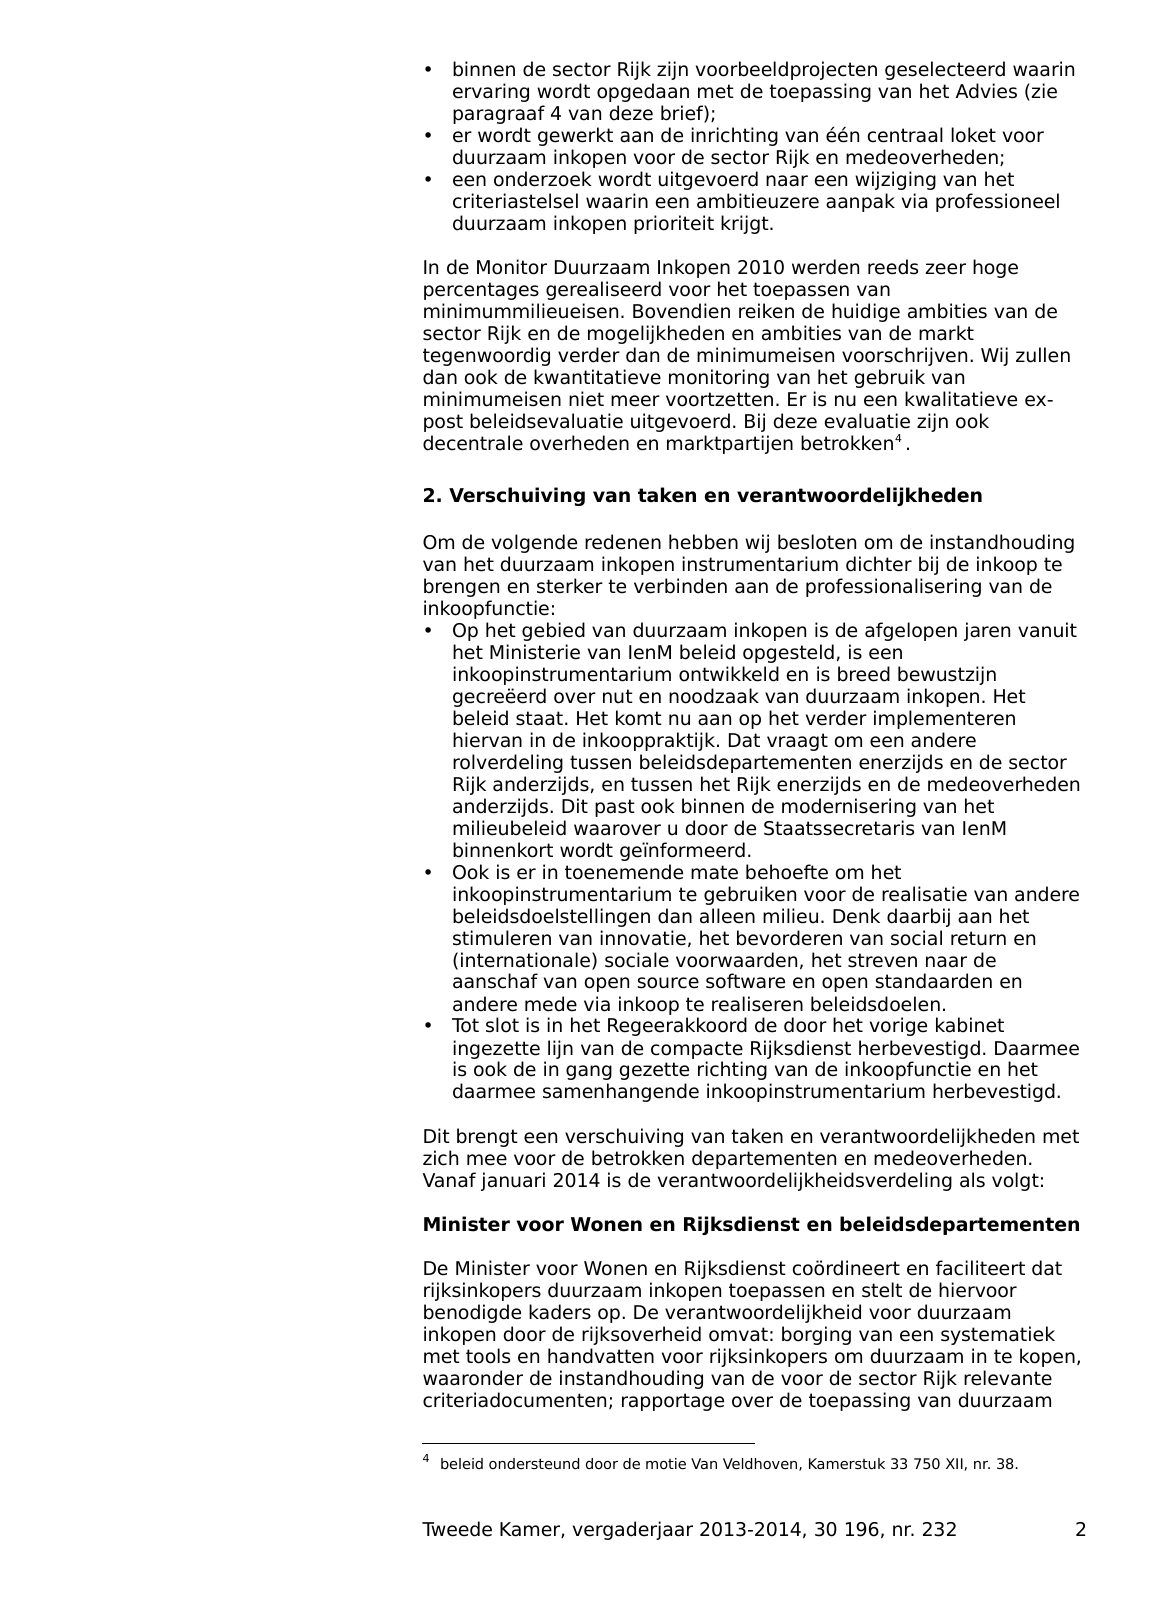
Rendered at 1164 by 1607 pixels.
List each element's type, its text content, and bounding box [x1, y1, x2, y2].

text In de Monitor Duurzaam Inkopen 2010 werden reeds zeer hoge percentages gerealiseerd voor het toepassen van minimummilieueisen. Bovendien reiken de huidige ambities van de sector Rijk en de mogelijkheden en ambities van de markt tegenwoordig verder dan de minimumeisen voorschrijven. Wij zullen dan ook de kwantitatieve monitoring van het gebruik van minimumeisen niet meer voortzetten. Er is nu een kwalitatieve ex-post beleidsevaluatie uitgevoerd. Bij deze evaluatie zijn ook decentrale overheden en marktpartijen betrokken. [422, 257, 1087, 455]
text • binnen de sector Rijk zijn voorbeeldprojecten geselecteerd waarin ervaring wordt opgedaan met de toepassing van het Advies (zie paragraaf 4 van deze brief); [422, 59, 1087, 125]
text • Op het gebied van duurzaam inkopen is de afgelopen jaren vanuit het Ministerie van IenM beleid opgesteld, is een inkoopinstrumentarium ontwikkeld en is breed bewustzijn gecreëerd over nut en noodzaak van duurzaam inkopen. Het beleid staat. Het komt nu aan op het verder implementeren hiervan in de inkooppraktijk. Dat vraagt om een andere rolverdeling tussen beleidsdepartementen enerzijds en de sector Rijk anderzijds, en tussen het Rijk enerzijds en de medeoverheden anderzijds. Dit past ook binnen de modernisering van het milieubeleid waarover u door de Staatssecretaris van IenM binnenkort wordt geïnformeerd. [422, 620, 1087, 862]
text • Tot slot is in het Regeerakkoord de door het vorige kabinet ingezette lijn van de compacte Rijksdienst herbevestigd. Daarmee is ook de in gang gezette richting van de inkoopfunctie en het daarmee samenhangende inkoopinstrumentarium herbevestigd. [422, 1015, 1087, 1103]
text • een onderzoek wordt uitgevoerd naar een wijziging van het criteriastelsel waarin een ambitieuzere aanpak via professioneel duurzaam inkopen prioriteit krijgt. [422, 169, 1087, 235]
text De Minister voor Wonen en Rijksdienst coördineert en faciliteert dat rijksinkopers duurzaam inkopen toepassen en stelt de hiervoor benodigde kaders op. De verantwoordelijkheid voor duurzaam inkopen door de rijksoverheid omvat: borging van een systematiek met tools en handvatten voor rijksinkopers om duurzaam in te kopen, waaronder de instandhouding van de voor de sector Rijk relevante criteriadocumenten; rapportage over de toepassing van duurzaam [422, 1258, 1087, 1412]
text • er wordt gewerkt aan de inrichting van één centraal loket voor duurzaam inkopen voor de sector Rijk en medeoverheden; [422, 125, 1087, 169]
text beleid ondersteund door de motie Van Veldhoven, Kamerstuk 33 750 XII, nr. 38. [422, 1452, 1087, 1474]
subtitle 2. Verschuiving van taken en verantwoordelijkheden [422, 485, 1087, 507]
text • Ook is er in toenemende mate behoefte om het inkoopinstrumentarium te gebruiken voor de realisatie van andere beleidsdoelstellingen dan alleen milieu. Denk daarbij aan het stimuleren van innovatie, het bevorderen van social return en (internationale) sociale voorwaarden, het streven naar de aanschaf van open source software en open standaarden en andere mede via inkoop te realiseren beleidsdoelen. [422, 862, 1087, 1015]
text Dit brengt een verschuiving van taken en verantwoordelijkheden met zich mee voor de betrokken departementen en medeoverheden. Vanaf januari 2014 is de verantwoordelijkheidsverdeling als volgt: [422, 1126, 1087, 1191]
text Om de volgende redenen hebben wij besloten om de instandhouding van het duurzaam inkopen instrumentarium dichter bij de inkoop te brengen en sterker te verbinden aan de professionalisering van de inkoopfunctie: [422, 532, 1087, 620]
subtitle Minister voor Wonen en Rijksdienst en beleidsdepartementen [422, 1214, 1087, 1236]
